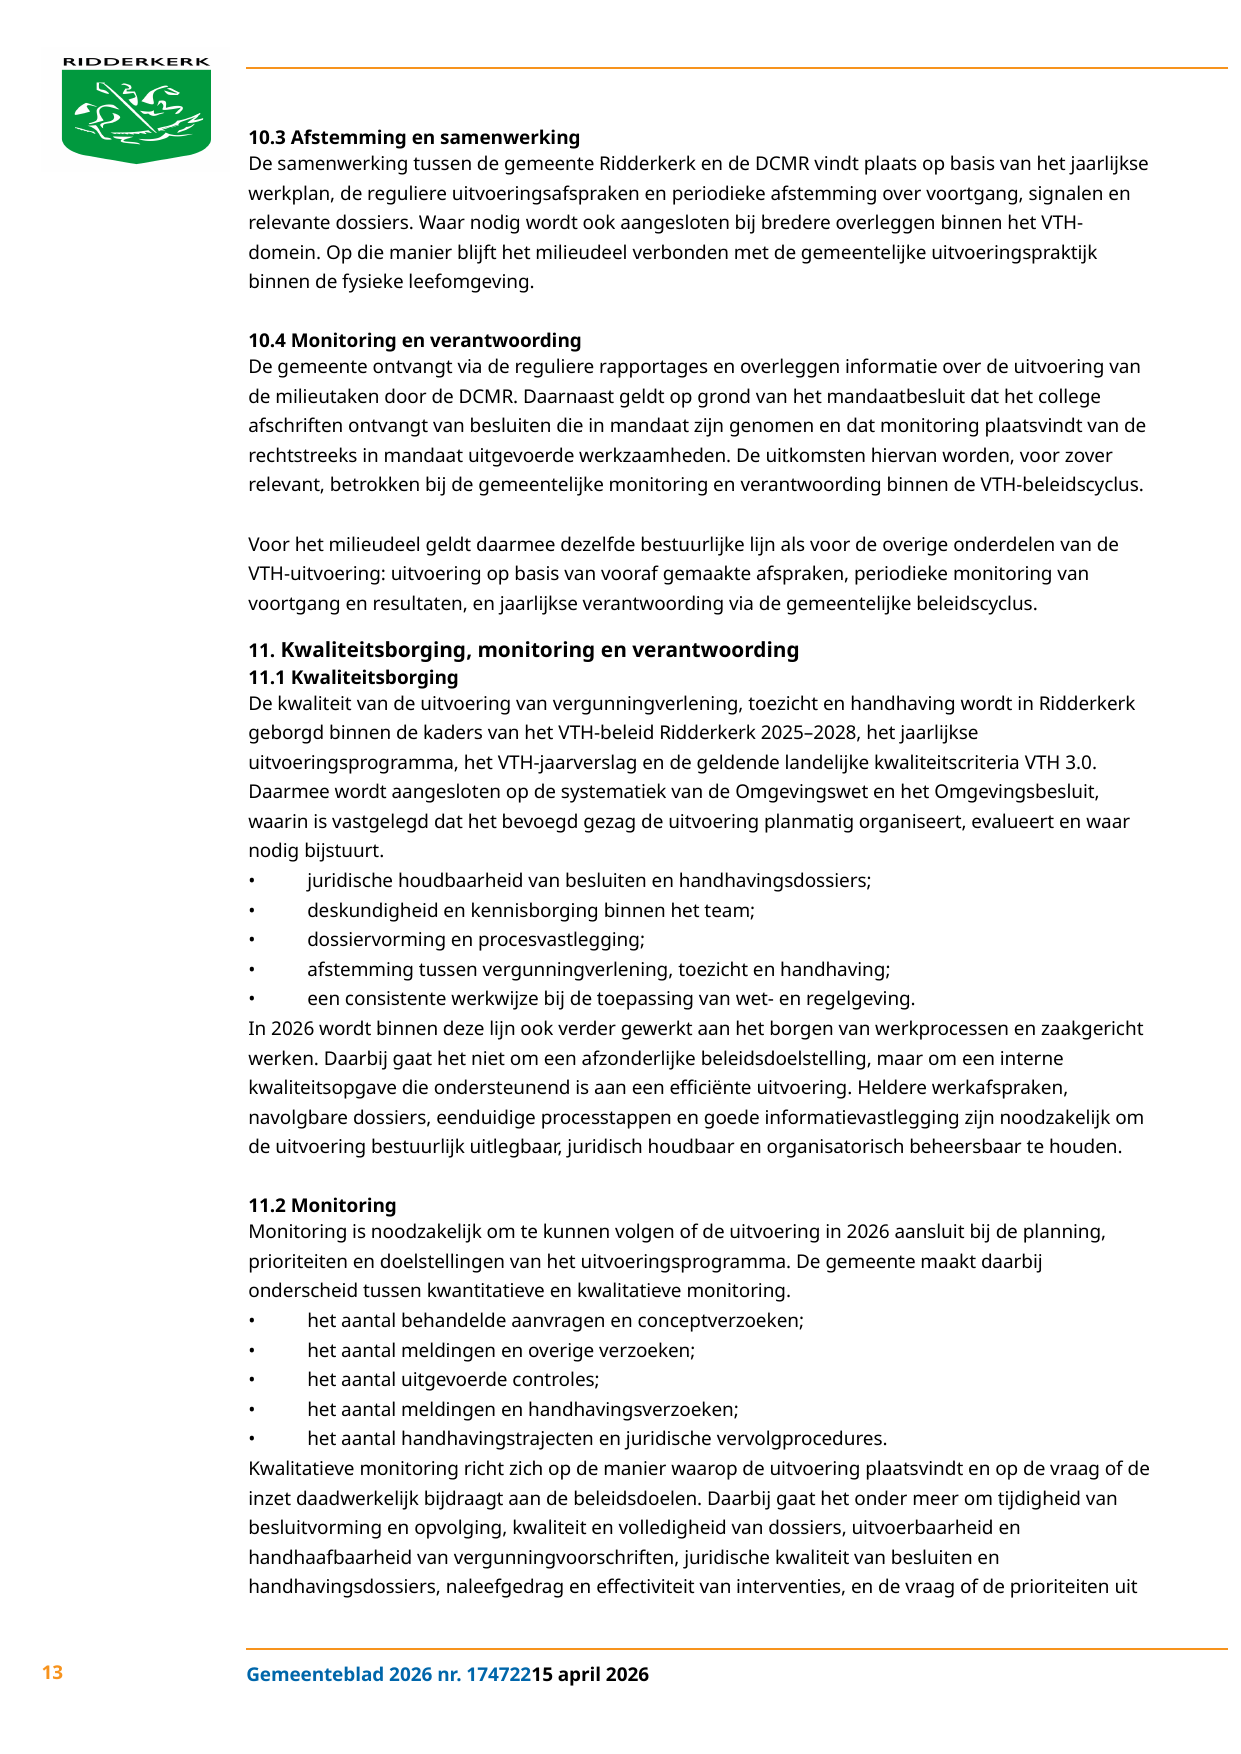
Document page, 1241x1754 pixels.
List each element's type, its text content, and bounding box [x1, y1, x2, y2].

list een consistente werkwijze bij de toepassing van wet- en regelgeving. [248, 986, 1152, 1011]
text 11.2 Monitoring [248, 1193, 1152, 1218]
list afstemming tussen vergunningverlening, toezicht en handhaving; [248, 956, 1152, 982]
text Monitoring is noodzakelijk om te kunnen volgen of de uitvoering in 2026 aansluit bij de planning, prioriteiten en doelstellingen van het uitvoeringsprogramma. De gemeente maakt daarbij onderscheid tussen kwantitatieve en kwalitatieve monitoring. [248, 1218, 1152, 1303]
text De samenwerking tussen de gemeente Ridderkerk en de DCMR vindt plaats op basis van het jaarlijkse werkplan, de reguliere uitvoeringsafspraken en periodieke afstemming over voortgang, signalen en relevante dossiers. Waar nodig wordt ook aangesloten bij bredere overleggen binnen het VTH-domein. Op die manier blijft het milieudeel verbonden met de gemeentelijke uitvoeringspraktijk binnen de fysieke leefomgeving. [248, 150, 1152, 294]
text 10.4 Monitoring en verantwoording [248, 328, 1152, 353]
text In 2026 wordt binnen deze lijn ook verder gewerkt aan het borgen van werkprocessen en zaakgericht werken. Daarbij gaat het niet om een afzonderlijke beleidsdoelstelling, maar om een interne kwaliteitsopgave die ondersteunend is aan een efficiënte uitvoering. Heldere werkafspraken, navolgbare dossiers, eenduidige processtappen en goede informatievastlegging zijn noodzakelijk om de uitvoering bestuurlijk uitlegbaar, juridisch houdbaar en organisatorisch beheersbaar te houden. [248, 1015, 1152, 1159]
picture [41, 47, 231, 172]
list het aantal behandelde aanvragen en conceptverzoeken; [248, 1307, 1152, 1333]
list het aantal meldingen en handhavingsverzoeken; [248, 1396, 1152, 1422]
text Kwalitatieve monitoring richt zich op de manier waarop de uitvoering plaatsvindt en op de vraag of de inzet daadwerkelijk bijdraagt aan de beleidsdoelen. Daarbij gaat het onder meer om tijdigheid van besluitvorming en opvolging, kwaliteit en volledigheid van dossiers, uitvoerbaarheid en handhaafbaarheid van vergunningvoorschriften, juridische kwaliteit van besluiten en handhavingsdossiers, naleefgedrag en effectiviteit van interventies, en de vraag of de prioriteiten uit [248, 1455, 1152, 1599]
list het aantal meldingen en overige verzoeken; [248, 1337, 1152, 1362]
text 11. Kwaliteitsborging, monitoring en verantwoording [248, 636, 1152, 664]
text De kwaliteit van de uitvoering van vergunningverlening, toezicht en handhaving wordt in Ridderkerk geborgd binnen de kaders van het VTH-beleid Ridderkerk 2025–2028, het jaarlijkse uitvoeringsprogramma, het VTH-jaarverslag en de geldende landelijke kwaliteitscriteria VTH 3.0. Daarmee wordt aangesloten op de systematiek van de Omgevingswet en het Omgevingsbesluit, waarin is vastgelegd dat het bevoegd gezag de uitvoering planmatig organiseert, evalueert en waar nodig bijstuurt. [248, 690, 1152, 863]
list juridische houdbaarheid van besluiten en handhavingsdossiers; [248, 867, 1152, 893]
text De gemeente ontvangt via de reguliere rapportages en overleggen informatie over de uitvoering van de milieutaken door de DCMR. Daarnaast geldt op grond van het mandaatbesluit dat het college afschriften ontvangt van besluiten die in mandaat zijn genomen en dat monitoring plaatsvindt van de rechtstreeks in mandaat uitgevoerde werkzaamheden. De uitkomsten hiervan worden, voor zover relevant, betrokken bij de gemeentelijke monitoring en verantwoording binnen de VTH-beleidscyclus. [248, 353, 1152, 497]
text Voor het milieudeel geldt daarmee dezelfde bestuurlijke lijn als voor de overige onderdelen van de VTH-uitvoering: uitvoering op basis van vooraf gemaakte afspraken, periodieke monitoring van voortgang en resultaten, en jaarlijkse verantwoording via de gemeentelijke beleidscyclus. [248, 531, 1152, 616]
list deskundigheid en kennisborging binnen het team; [248, 897, 1152, 923]
list dossiervorming en procesvastlegging; [248, 926, 1152, 952]
list het aantal uitgevoerde controles; [248, 1366, 1152, 1392]
text 11.1 Kwaliteitsborging [248, 664, 1152, 690]
text 10.3 Afstemming en samenwerking [248, 124, 1152, 150]
list het aantal handhavingstrajecten en juridische vervolgprocedures. [248, 1426, 1152, 1451]
